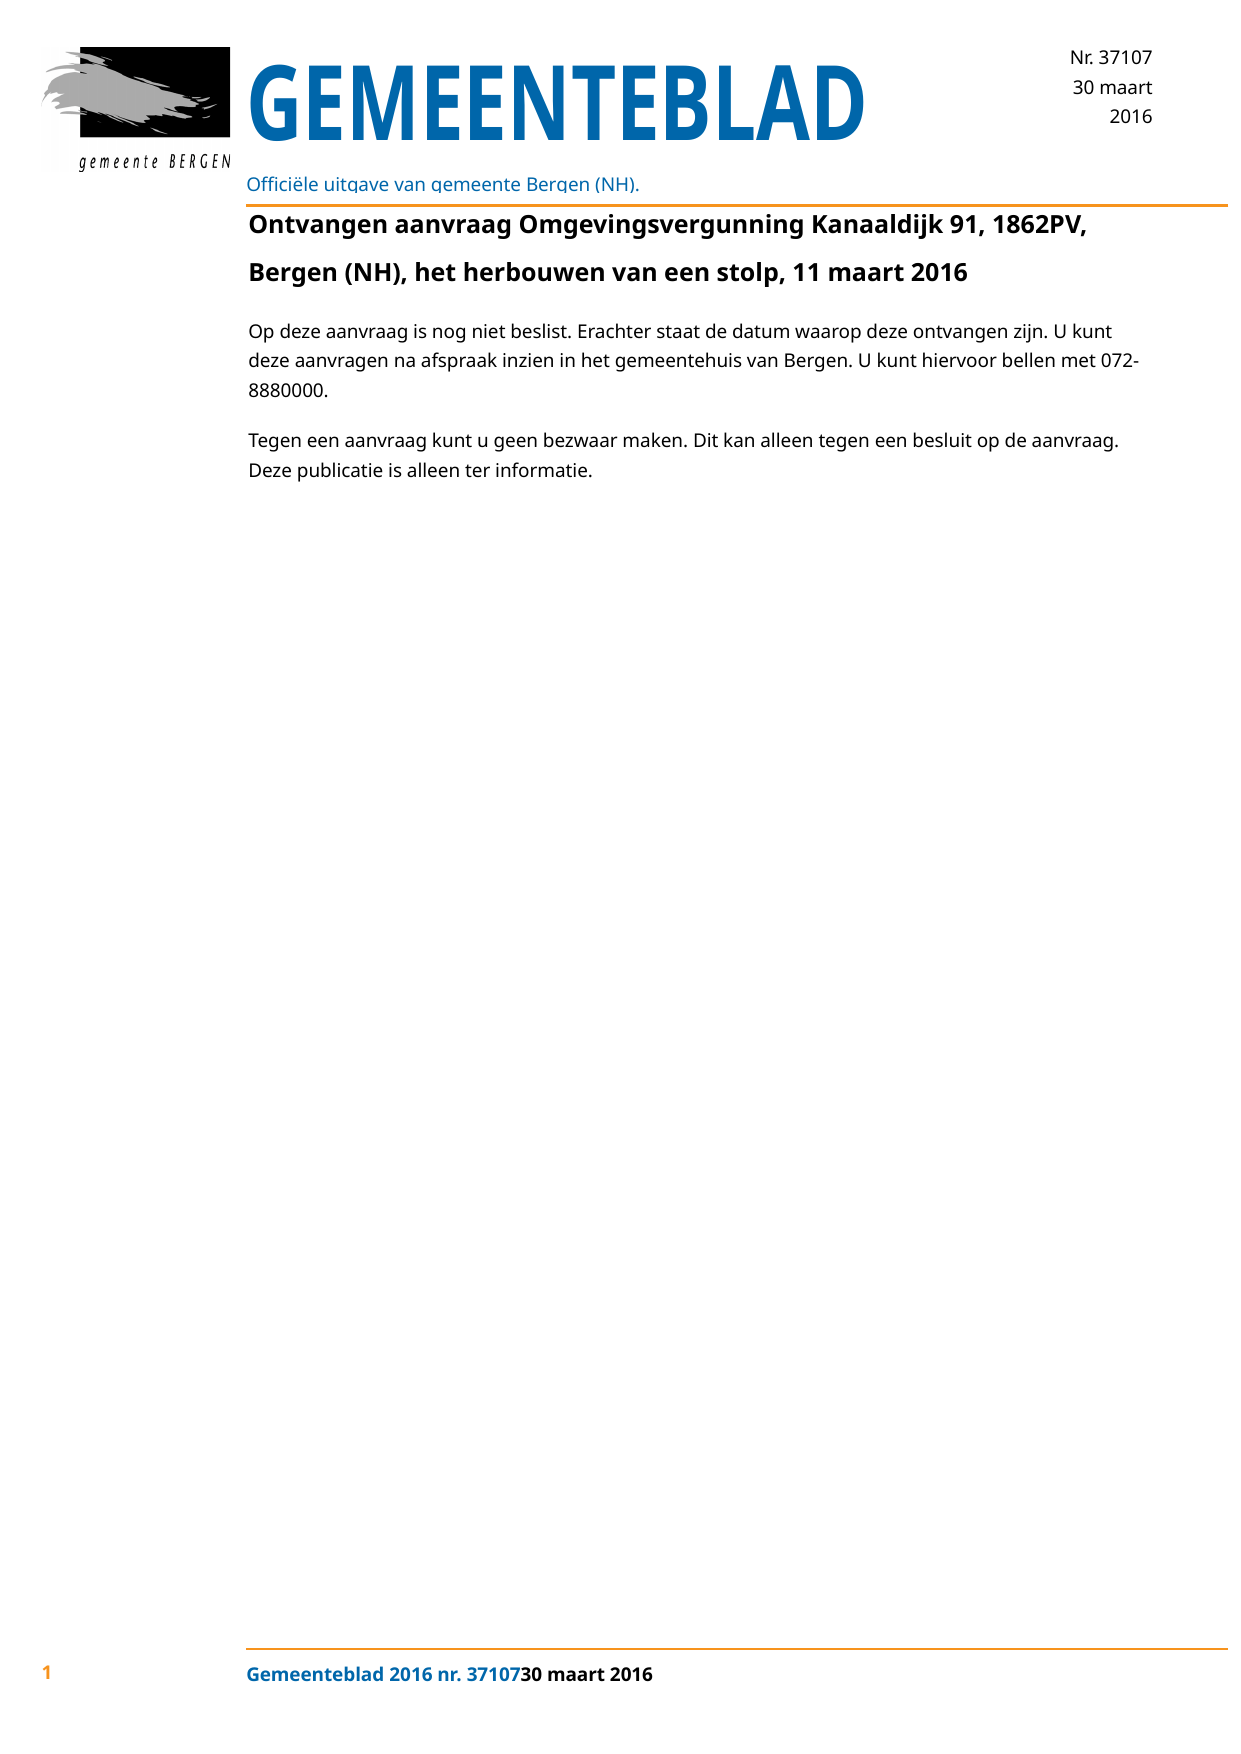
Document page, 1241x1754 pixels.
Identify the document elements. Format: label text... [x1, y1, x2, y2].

text Op deze aanvraag is nog niet beslist. Erachter staat de datum waarop deze ontvangen zijn. U kunt deze aanvragen na afspraak inzien in het gemeentehuis van Bergen. U kunt hiervoor bellen met 072-8880000. [248, 318, 1152, 403]
picture [41, 47, 231, 172]
text Tegen een aanvraag kunt u geen bezwaar maken. Dit kan alleen tegen een besluit op de aanvraag. Deze publicatie is alleen ter informatie. [248, 427, 1152, 483]
text Ontvangen aanvraag Omgevingsvergunning Kanaaldijk 91, 1862PV, Bergen (NH), het herbouwen van een stolp, 11 maart 2016 [248, 207, 1152, 288]
